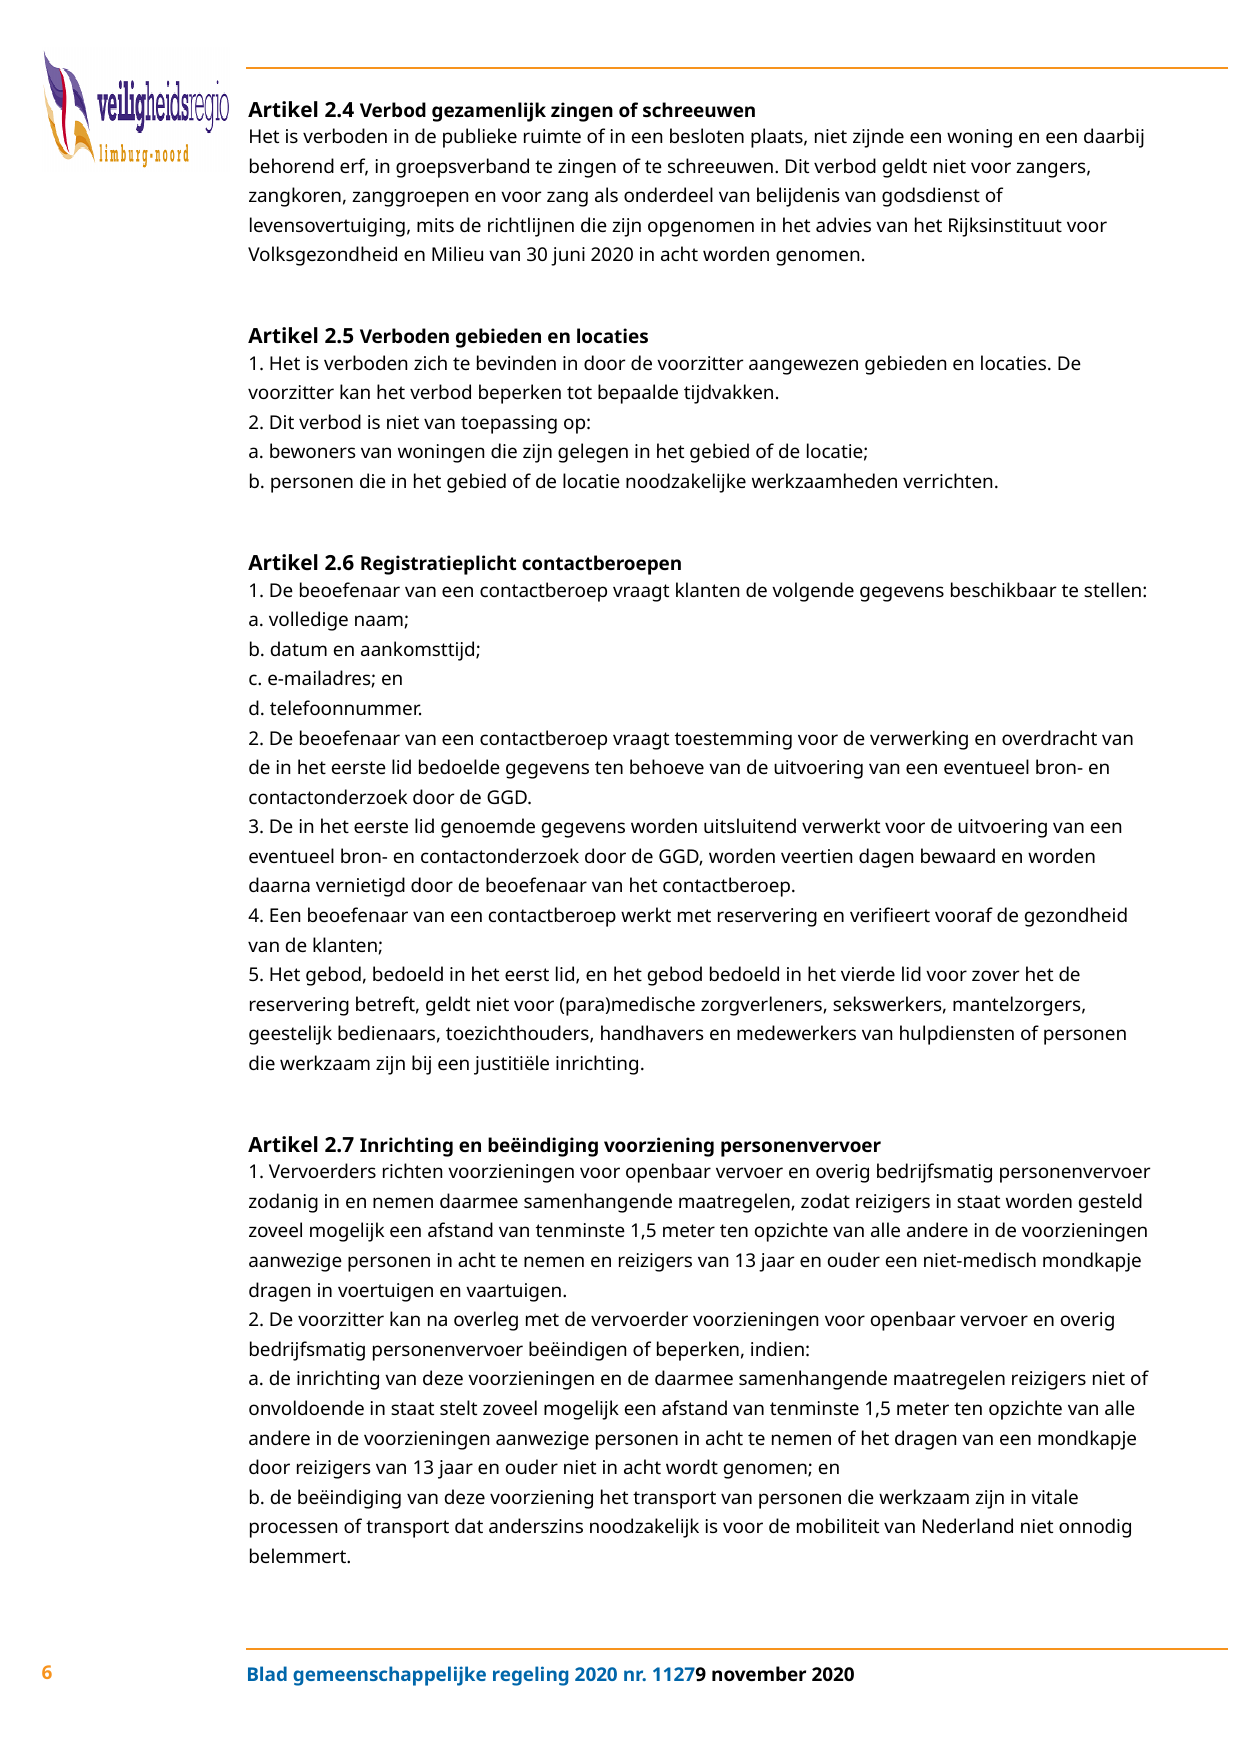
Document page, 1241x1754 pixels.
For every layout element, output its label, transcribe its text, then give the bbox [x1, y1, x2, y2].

text a. bewoners van woningen die zijn gelegen in het gebied of de locatie; [248, 439, 1152, 464]
text 1. Het is verboden zich te bevinden in door de voorzitter aangewezen gebieden en locaties. De voorzitter kan het verbod beperken tot bepaalde tijdvakken. [248, 350, 1152, 405]
text 1. De beoefenaar van een contactberoep vraagt klanten de volgende gegevens beschikbaar te stellen: [248, 577, 1152, 602]
text Het is verboden in de publieke ruimte of in een besloten plaats, niet zijnde een woning en een daarbij behorend erf, in groepsverband te zingen of te schreeuwen. Dit verbod geldt niet voor zangers, zangkoren, zanggroepen en voor zang als onderdeel van belijdenis van godsdienst of levensovertuiging, mits de richtlijnen die zijn opgenomen in het advies van het Rijksinstituut voor Volksgezondheid en Milieu van 30 juni 2020 in acht worden genomen. [248, 123, 1152, 267]
text a. volledige naam; [248, 606, 1152, 632]
text Artikel 2.6 Registratieplicht contactberoepen [248, 548, 1152, 577]
text 2. De beoefenaar van een contactberoep vraagt toestemming voor de verwerking en overdracht van de in het eerste lid bedoelde gegevens ten behoeve van de uitvoering van een eventueel bron- en contactonderzoek door de GGD. [248, 725, 1152, 809]
text 1. Vervoerders richten voorzieningen voor openbaar vervoer en overig bedrijfsmatig personenvervoer zodanig in en nemen daarmee samenhangende maatregelen, zodat reizigers in staat worden gesteld zoveel mogelijk een afstand van tenminste 1,5 meter ten opzichte van alle andere in de voorzieningen aanwezige personen in acht te nemen en reizigers van 13 jaar en ouder een niet-medisch mondkapje dragen in voertuigen en vaartuigen. [248, 1158, 1152, 1303]
text 5. Het gebod, bedoeld in het eerst lid, en het gebod bedoeld in het vierde lid voor zover het de reservering betreft, geldt niet voor (para)medische zorgverleners, sekswerkers, mantelzorgers, geestelijk bedienaars, toezichthouders, handhavers en medewerkers van hulpdiensten of personen die werkzaam zijn bij een justitiële inrichting. [248, 961, 1152, 1076]
text d. telefoonnummer. [248, 695, 1152, 721]
text Artikel 2.5 Verboden gebieden en locaties [248, 322, 1152, 350]
text 3. De in het eerste lid genoemde gegevens worden uitsluitend verwerkt voor de uitvoering van een eventueel bron- en contactonderzoek door de GGD, worden veertien dagen bewaard en worden daarna vernietigd door de beoefenaar van het contactberoep. [248, 813, 1152, 898]
text Artikel 2.4 Verbod gezamenlijk zingen of schreeuwen [248, 95, 1152, 123]
picture [41, 47, 231, 172]
text 2. De voorzitter kan na overleg met de vervoerder voorzieningen voor openbaar vervoer en overig bedrijfsmatig personenvervoer beëindigen of beperken, indien: [248, 1306, 1152, 1362]
text 2. Dit verbod is niet van toepassing op: [248, 409, 1152, 435]
text b. datum en aankomsttijd; [248, 636, 1152, 662]
text b. personen die in het gebied of de locatie noodzakelijke werkzaamheden verrichten. [248, 468, 1152, 494]
text c. e-mailadres; en [248, 666, 1152, 691]
text Artikel 2.7 Inrichting en beëindiging voorziening personenvervoer [248, 1130, 1152, 1158]
text a. de inrichting van deze voorzieningen en de daarmee samenhangende maatregelen reizigers niet of onvoldoende in staat stelt zoveel mogelijk een afstand van tenminste 1,5 meter ten opzichte van alle andere in de voorzieningen aanwezige personen in acht te nemen of het dragen van een mondkapje door reizigers van 13 jaar en ouder niet in acht wordt genomen; en [248, 1366, 1152, 1480]
text 4. Een beoefenaar van een contactberoep werkt met reservering en verifieert vooraf de gezondheid van de klanten; [248, 902, 1152, 957]
text b. de beëindiging van deze voorziening het transport van personen die werkzaam zijn in vitale processen of transport dat anderszins noodzakelijk is voor de mobiliteit van Nederland niet onnodig belemmert. [248, 1484, 1152, 1569]
